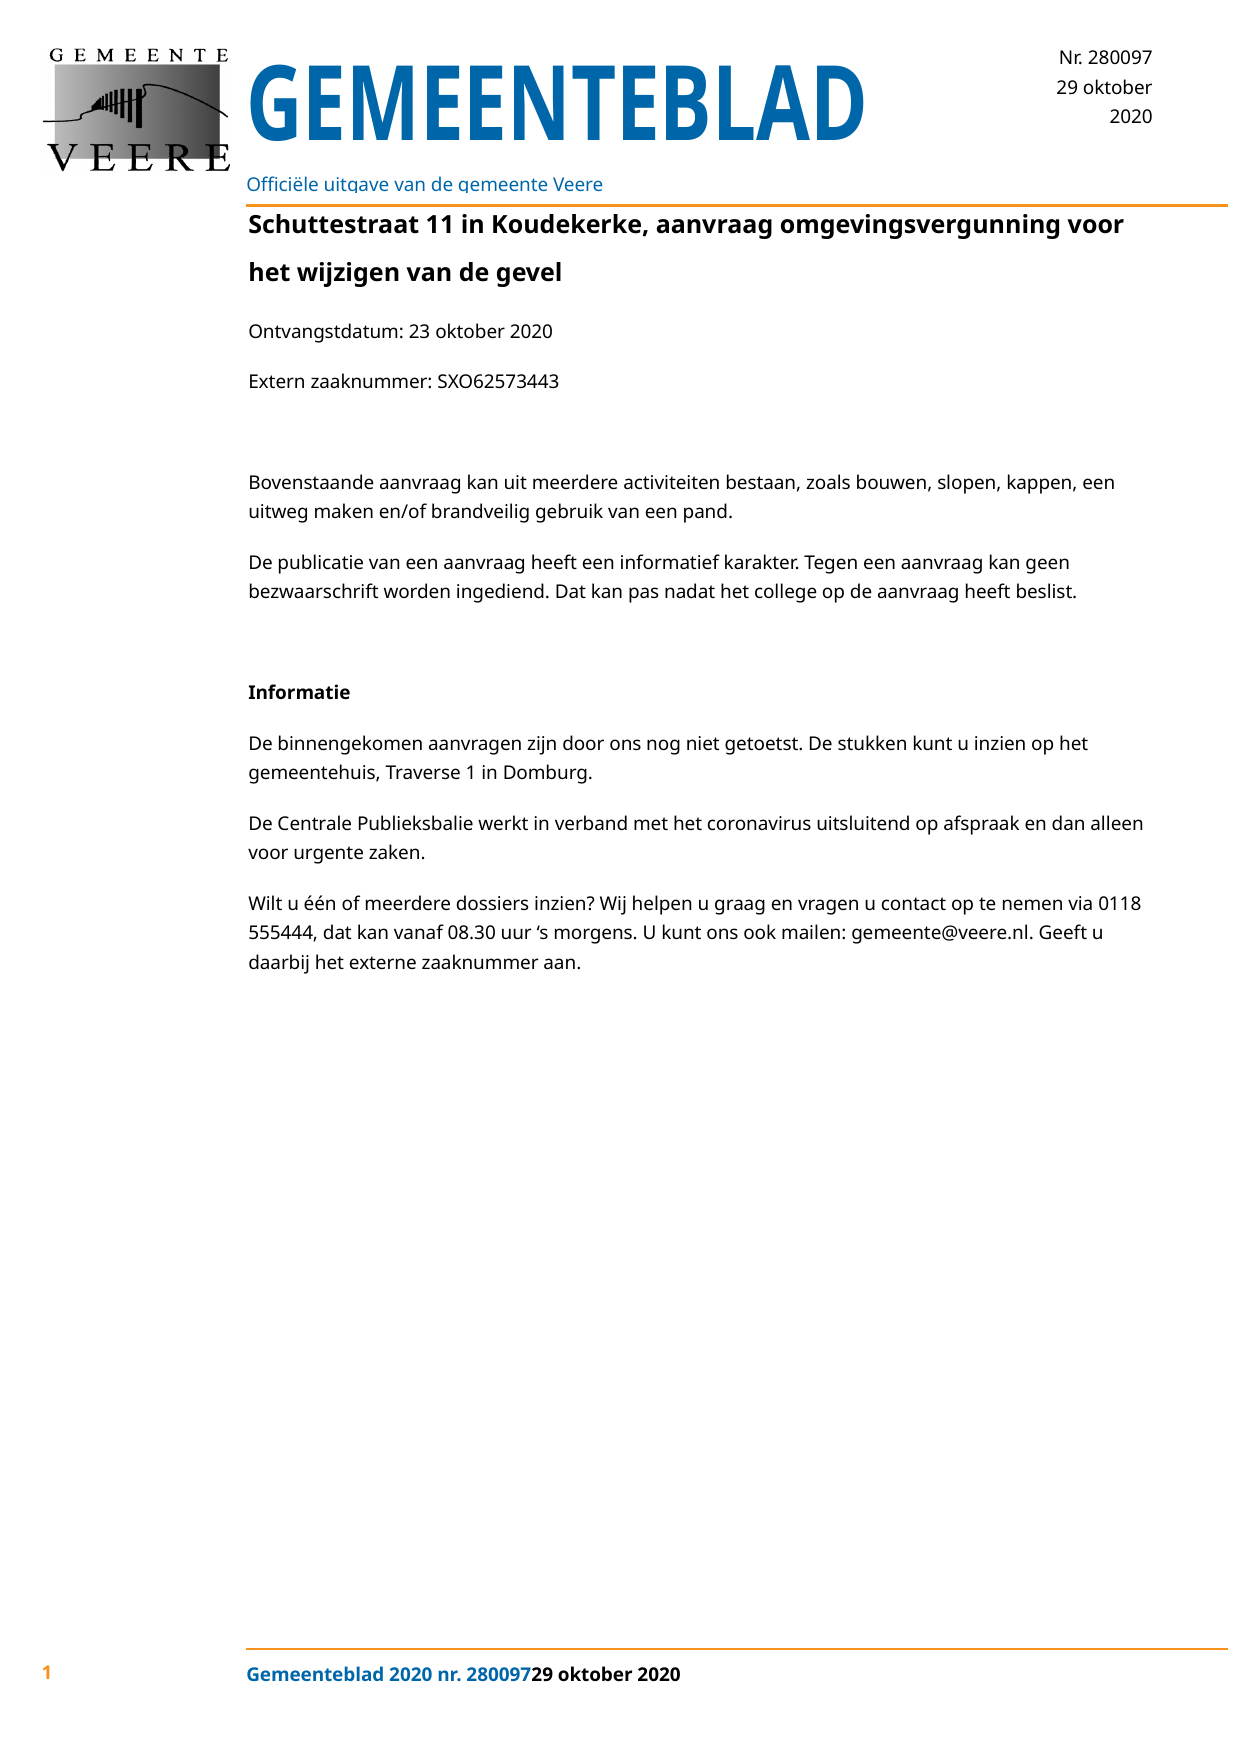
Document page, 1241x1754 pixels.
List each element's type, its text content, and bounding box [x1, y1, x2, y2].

text Bovenstaande aanvraag kan uit meerdere activiteiten bestaan, zoals bouwen, slopen, kappen, een uitweg maken en/of brandveilig gebruik van een pand. [248, 469, 1152, 524]
text Schuttestraat 11 in Koudekerke, aanvraag omgevingsvergunning voor het wijzigen van de gevel [248, 207, 1152, 288]
text Extern zaaknummer: SXO62573443 [248, 368, 1152, 394]
text De publicatie van een aanvraag heeft een informatief karakter. Tegen een aanvraag kan geen bezwaarschrift worden ingediend. Dat kan pas nadat het college op de aanvraag heeft beslist. [248, 549, 1152, 604]
text Ontvangstdatum: 23 oktober 2020 [248, 318, 1152, 344]
text De Centrale Publieksbalie werkt in verband met het coronavirus uitsluitend op afspraak en dan alleen voor urgente zaken. [248, 810, 1152, 865]
text De binnengekomen aanvragen zijn door ons nog niet getoetst. De stukken kunt u inzien op het gemeentehuis, Traverse 1 in Domburg. [248, 730, 1152, 785]
picture [41, 47, 231, 172]
text Wilt u één of meerdere dossiers inzien? Wij helpen u graag en vragen u contact op te nemen via 0118 555444, dat kan vanaf 08.30 uur ‘s morgens. U kunt ons ook mailen: gemeente@veere.nl. Geeft u daarbij het externe zaaknummer aan. [248, 890, 1152, 975]
text Informatie [248, 679, 1152, 705]
